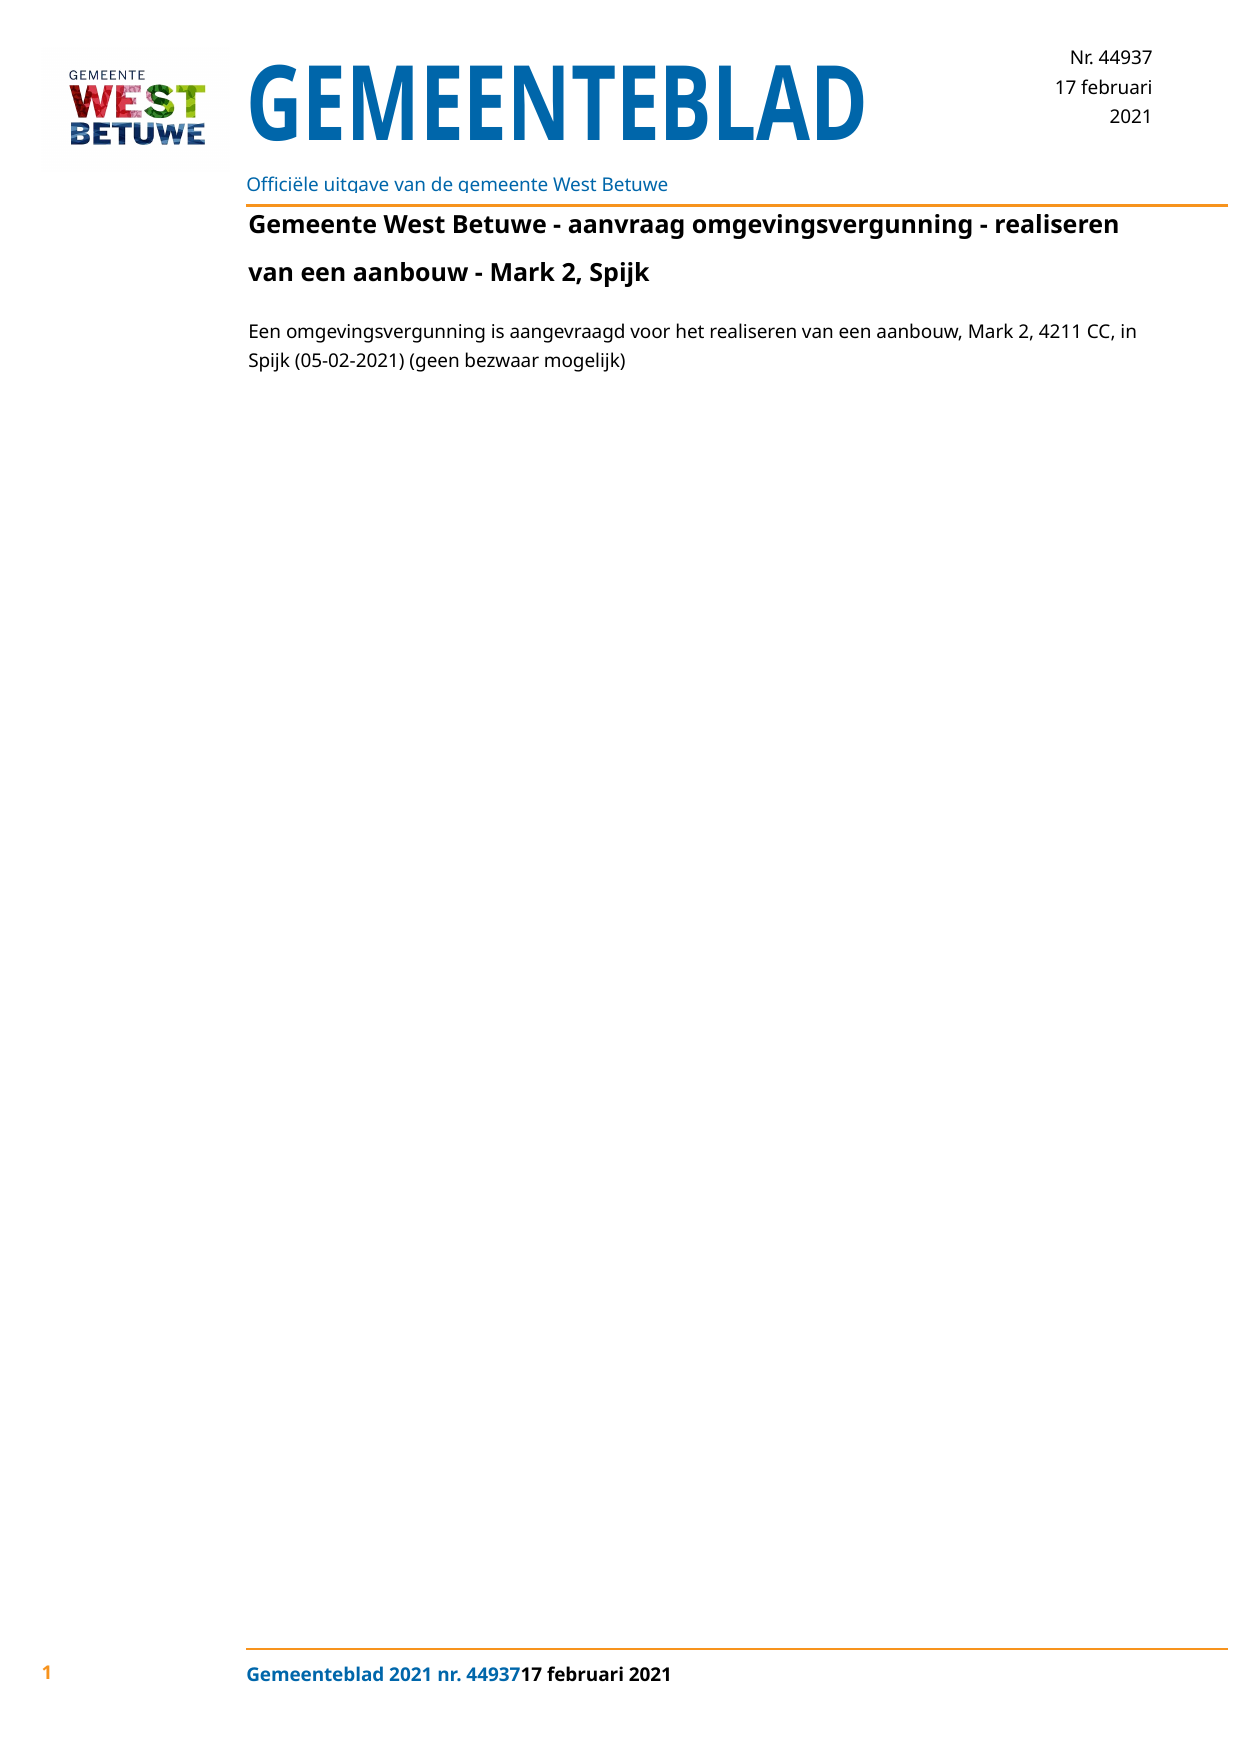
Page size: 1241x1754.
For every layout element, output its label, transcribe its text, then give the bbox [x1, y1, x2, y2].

text Een omgevingsvergunning is aangevraagd voor het realiseren van een aanbouw, Mark 2, 4211 CC, in Spijk (05-02-2021) (geen bezwaar mogelijk) [248, 318, 1152, 373]
text Gemeente West Betuwe - aanvraag omgevingsvergunning - realiseren van een aanbouw - Mark 2, Spijk [248, 207, 1152, 288]
picture [41, 47, 231, 172]
